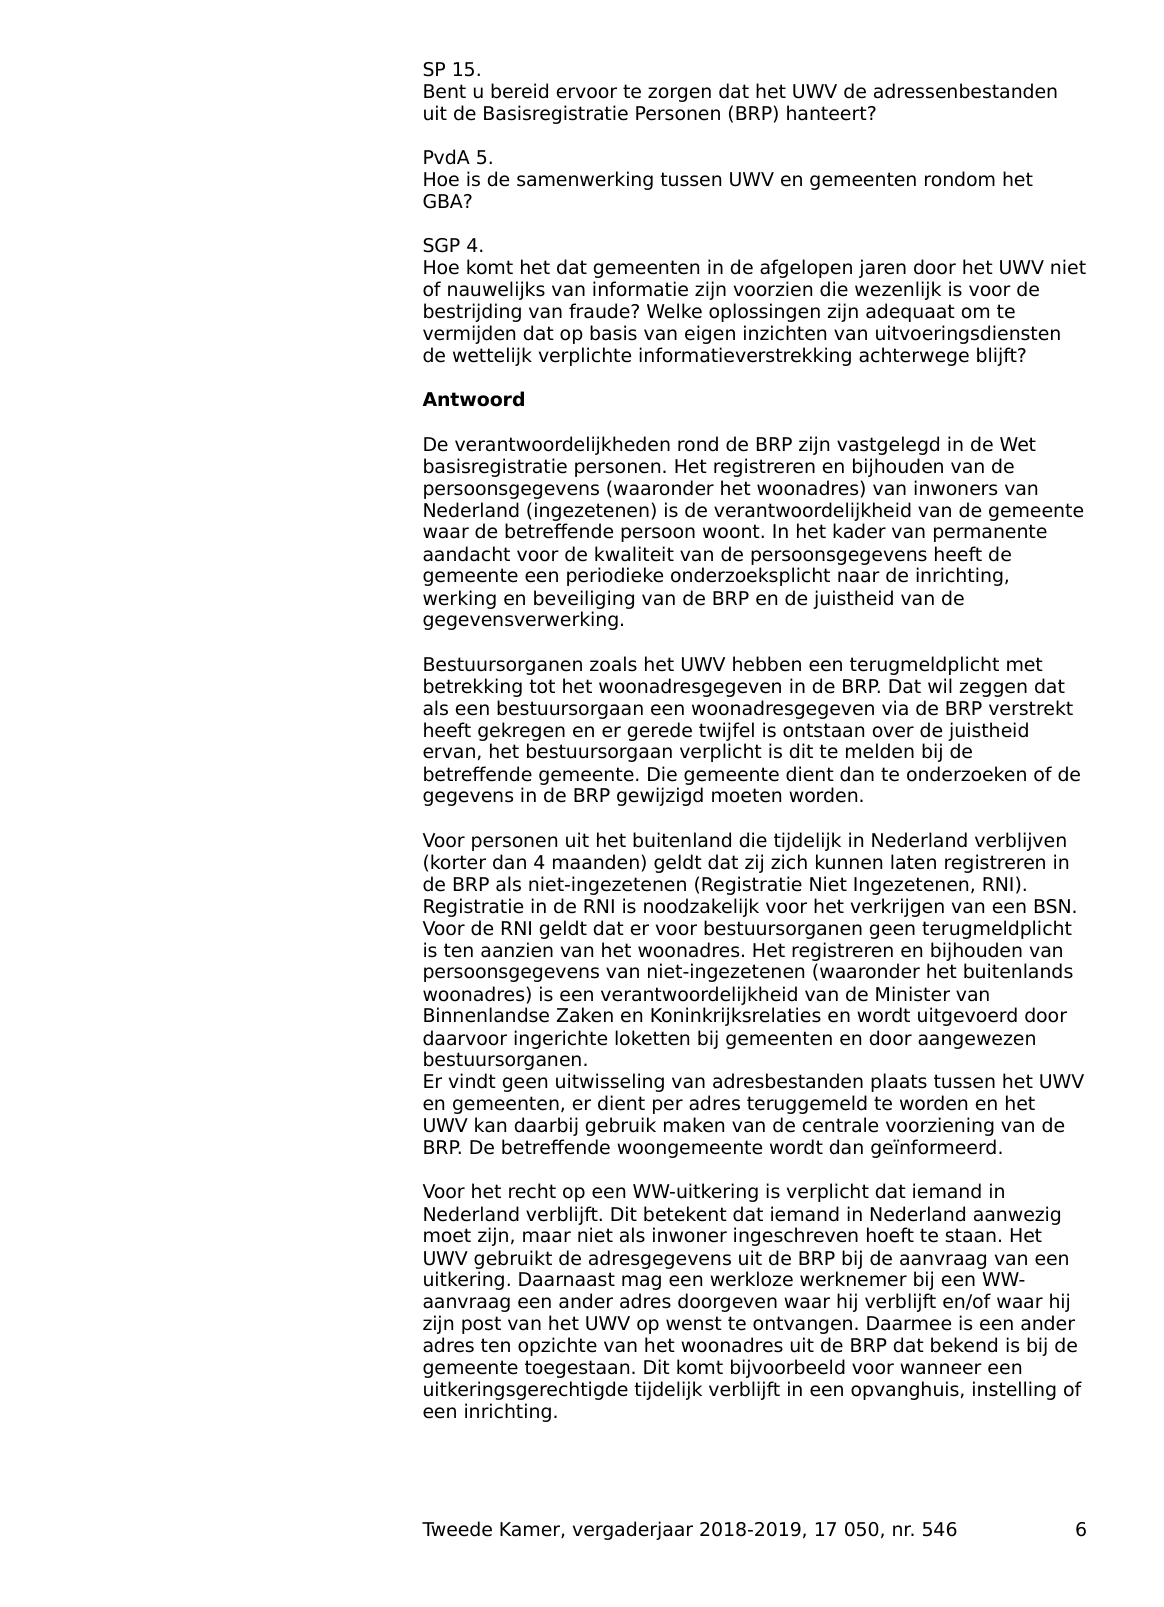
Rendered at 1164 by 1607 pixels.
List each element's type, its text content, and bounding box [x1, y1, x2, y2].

text Er vindt geen uitwisseling van adresbestanden plaats tussen het UWV en gemeenten, er dient per adres teruggemeld te worden en het UWV kan daarbij gebruik maken van de centrale voorziening van de BRP. De betreffende woongemeente wordt dan geïnformeerd. [422, 1071, 1087, 1159]
subtitle Antwoord [422, 389, 1087, 411]
text Voor het recht op een WW-uitkering is verplicht dat iemand in Nederland verblijft. Dit betekent dat iemand in Nederland aanwezig moet zijn, maar niet als inwoner ingeschreven hoeft te staan. Het UWV gebruikt de adresgegevens uit de BRP bij de aanvraag van een uitkering. Daarnaast mag een werkloze werknemer bij een WW-aanvraag een ander adres doorgeven waar hij verblijft en/of waar hij zijn post van het UWV op wenst te ontvangen. Daarmee is een ander adres ten opzichte van het woonadres uit de BRP dat bekend is bij de gemeente toegestaan. Dit komt bijvoorbeeld voor wanneer een uitkeringsgerechtigde tijdelijk verblijft in een opvanghuis, instelling of een inrichting. [422, 1181, 1087, 1423]
text Hoe is de samenwerking tussen UWV en gemeenten rondom het GBA? [422, 169, 1087, 213]
text SP 15. [422, 59, 1087, 81]
text Bent u bereid ervoor te zorgen dat het UWV de adressenbestanden uit de Basisregistratie Personen (BRP) hanteert? [422, 81, 1087, 125]
text PvdA 5. [422, 147, 1087, 169]
text Hoe komt het dat gemeenten in de afgelopen jaren door het UWV niet of nauwelijks van informatie zijn voorzien die wezenlijk is voor de bestrijding van fraude? Welke oplossingen zijn adequaat om te vermijden dat op basis van eigen inzichten van uitvoeringsdiensten de wettelijk verplichte informatieverstrekking achterwege blijft? [422, 257, 1087, 367]
text SGP 4. [422, 235, 1087, 257]
text Voor personen uit het buitenland die tijdelijk in Nederland verblijven (korter dan 4 maanden) geldt dat zij zich kunnen laten registreren in de BRP als niet-ingezetenen (Registratie Niet Ingezetenen, RNI). Registratie in de RNI is noodzakelijk voor het verkrijgen van een BSN. Voor de RNI geldt dat er voor bestuursorganen geen terugmeldplicht is ten aanzien van het woonadres. Het registreren en bijhouden van persoonsgegevens van niet-ingezetenen (waaronder het buitenlands woonadres) is een verantwoordelijkheid van de Minister van Binnenlandse Zaken en Koninkrijksrelaties en wordt uitgevoerd door daarvoor ingerichte loketten bij gemeenten en door aangewezen bestuursorganen. [422, 829, 1087, 1071]
text De verantwoordelijkheden rond de BRP zijn vastgelegd in de Wet basisregistratie personen. Het registreren en bijhouden van de persoonsgegevens (waaronder het woonadres) van inwoners van Nederland (ingezetenen) is de verantwoordelijkheid van de gemeente waar de betreffende persoon woont. In het kader van permanente aandacht voor de kwaliteit van de persoonsgegevens heeft de gemeente een periodieke onderzoeksplicht naar de inrichting, werking en beveiliging van de BRP en de juistheid van de gegevensverwerking. [422, 433, 1087, 631]
text Bestuursorganen zoals het UWV hebben een terugmeldplicht met betrekking tot het woonadresgegeven in de BRP. Dat wil zeggen dat als een bestuursorgaan een woonadresgegeven via de BRP verstrekt heeft gekregen en er gerede twijfel is ontstaan over de juistheid ervan, het bestuursorgaan verplicht is dit te melden bij de betreffende gemeente. Die gemeente dient dan te onderzoeken of de gegevens in de BRP gewijzigd moeten worden. [422, 653, 1087, 807]
